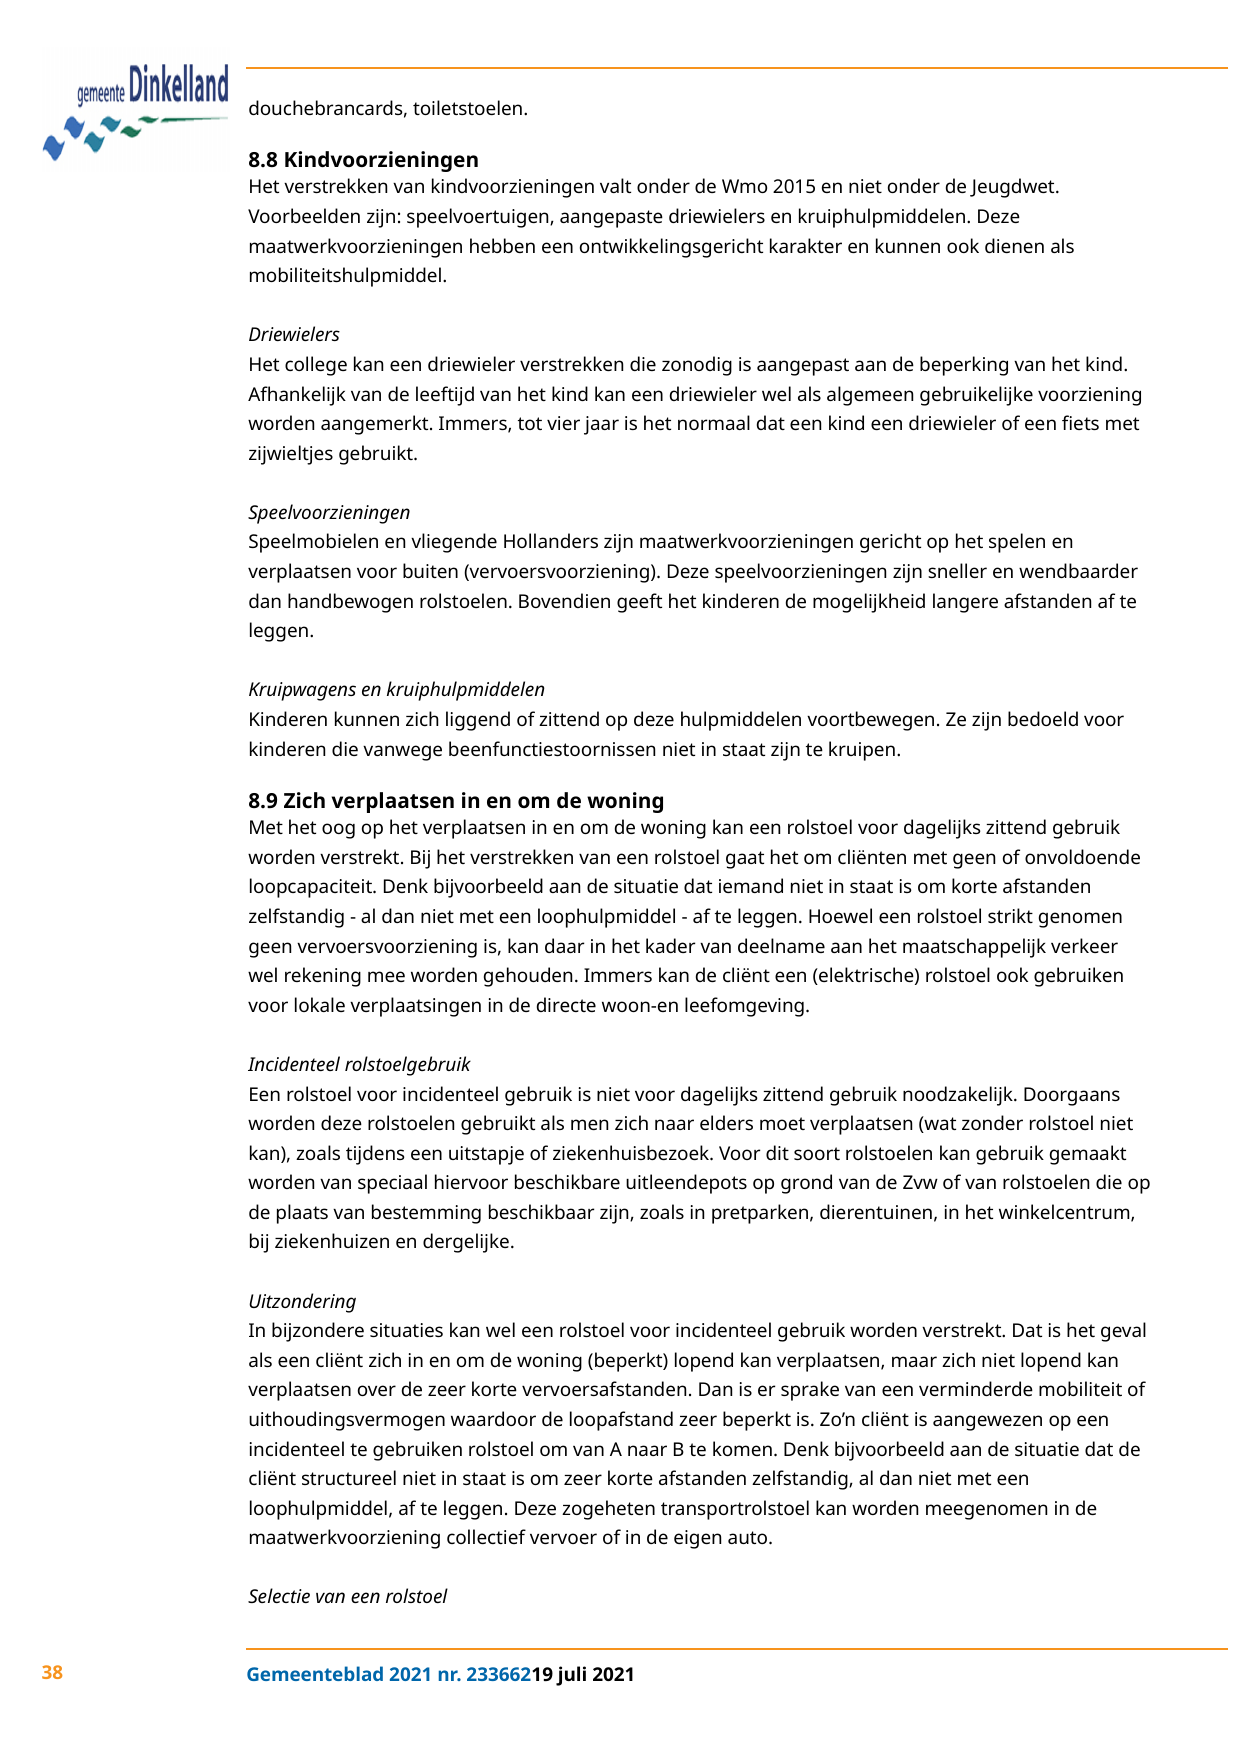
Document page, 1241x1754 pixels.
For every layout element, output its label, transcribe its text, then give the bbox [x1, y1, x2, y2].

text Het verstrekken van kindvoorzieningen valt onder de Wmo 2015 en niet onder de Jeugdwet. Voorbeelden zijn: speelvoertuigen, aangepaste driewielers en kruiphulpmiddelen. Deze maatwerkvoorzieningen hebben een ontwikkelingsgericht karakter en kunnen ook dienen als mobiliteitshulpmiddel. [248, 174, 1152, 288]
text Een rolstoel voor incidenteel gebruik is niet voor dagelijks zittend gebruik noodzakelijk. Doorgaans worden deze rolstoelen gebruikt als men zich naar elders moet verplaatsen (wat zonder rolstoel niet kan), zoals tijdens een uitstapje of ziekenhuisbezoek. Voor dit soort rolstoelen kan gebruik gemaakt worden van speciaal hiervoor beschikbare uitleendepots op grond van de Zvw of van rolstoelen die op de plaats van bestemming beschikbaar zijn, zoals in pretparken, dierentuinen, in het winkelcentrum, bij ziekenhuizen en dergelijke. [248, 1081, 1152, 1254]
text douchebrancards, toiletstoelen. [248, 95, 1152, 121]
text Speelmobielen en vliegende Hollanders zijn maatwerkvoorzieningen gericht op het spelen en verplaatsen voor buiten (vervoersvoorziening). Deze speelvoorzieningen zijn sneller en wendbaarder dan handbewogen rolstoelen. Bovendien geeft het kinderen de mogelijkheid langere afstanden af te leggen. [248, 529, 1152, 643]
text Met het oog op het verplaatsen in en om de woning kan een rolstoel voor dagelijks zittend gebruik worden verstrekt. Bij het verstrekken van een rolstoel gaat het om cliënten met geen of onvoldoende loopcapaciteit. Denk bijvoorbeeld aan de situatie dat iemand niet in staat is om korte afstanden zelfstandig - al dan niet met een loophulpmiddel - af te leggen. Hoewel een rolstoel strikt genomen geen vervoersvoorziening is, kan daar in het kader van deelname aan het maatschappelijk verkeer wel rekening mee worden gehouden. Immers kan de cliënt een (elektrische) rolstoel ook gebruiken voor lokale verplaatsingen in de directe woon-en leefomgeving. [248, 814, 1152, 1018]
text Selectie van een rolstoel [248, 1584, 1152, 1609]
text Incidenteel rolstoelgebruik [248, 1051, 1152, 1077]
text Kinderen kunnen zich liggend of zittend op deze hulpmiddelen voortbewegen. Ze zijn bedoeld voor kinderen die vanwege beenfunctiestoornissen niet in staat zijn te kruipen. [248, 706, 1152, 761]
text 8.8 Kindvoorzieningen [248, 145, 1152, 174]
picture [41, 47, 231, 172]
text 8.9 Zich verplaatsen in en om de woning [248, 786, 1152, 814]
text Uitzondering [248, 1288, 1152, 1314]
text In bijzondere situaties kan wel een rolstoel voor incidenteel gebruik worden verstrekt. Dat is het geval als een cliënt zich in en om de woning (beperkt) lopend kan verplaatsen, maar zich niet lopend kan verplaatsen over de zeer korte vervoersafstanden. Dan is er sprake van een verminderde mobiliteit of uithoudingsvermogen waardoor de loopafstand zeer beperkt is. Zo’n cliënt is aangewezen op een incidenteel te gebruiken rolstoel om van A naar B te komen. Denk bijvoorbeeld aan de situatie dat de cliënt structureel niet in staat is om zeer korte afstanden zelfstandig, al dan niet met een loophulpmiddel, af te leggen. Deze zogeheten transportrolstoel kan worden meegenomen in de maatwerkvoorziening collectief vervoer of in de eigen auto. [248, 1317, 1152, 1550]
text Driewielers [248, 322, 1152, 347]
text Kruipwagens en kruiphulpmiddelen [248, 677, 1152, 702]
text Speelvoorzieningen [248, 499, 1152, 525]
text Het college kan een driewieler verstrekken die zonodig is aangepast aan de beperking van het kind. Afhankelijk van de leeftijd van het kind kan een driewieler wel als algemeen gebruikelijke voorziening worden aangemerkt. Immers, tot vier jaar is het normaal dat een kind een driewieler of een fiets met zijwieltjes gebruikt. [248, 351, 1152, 466]
